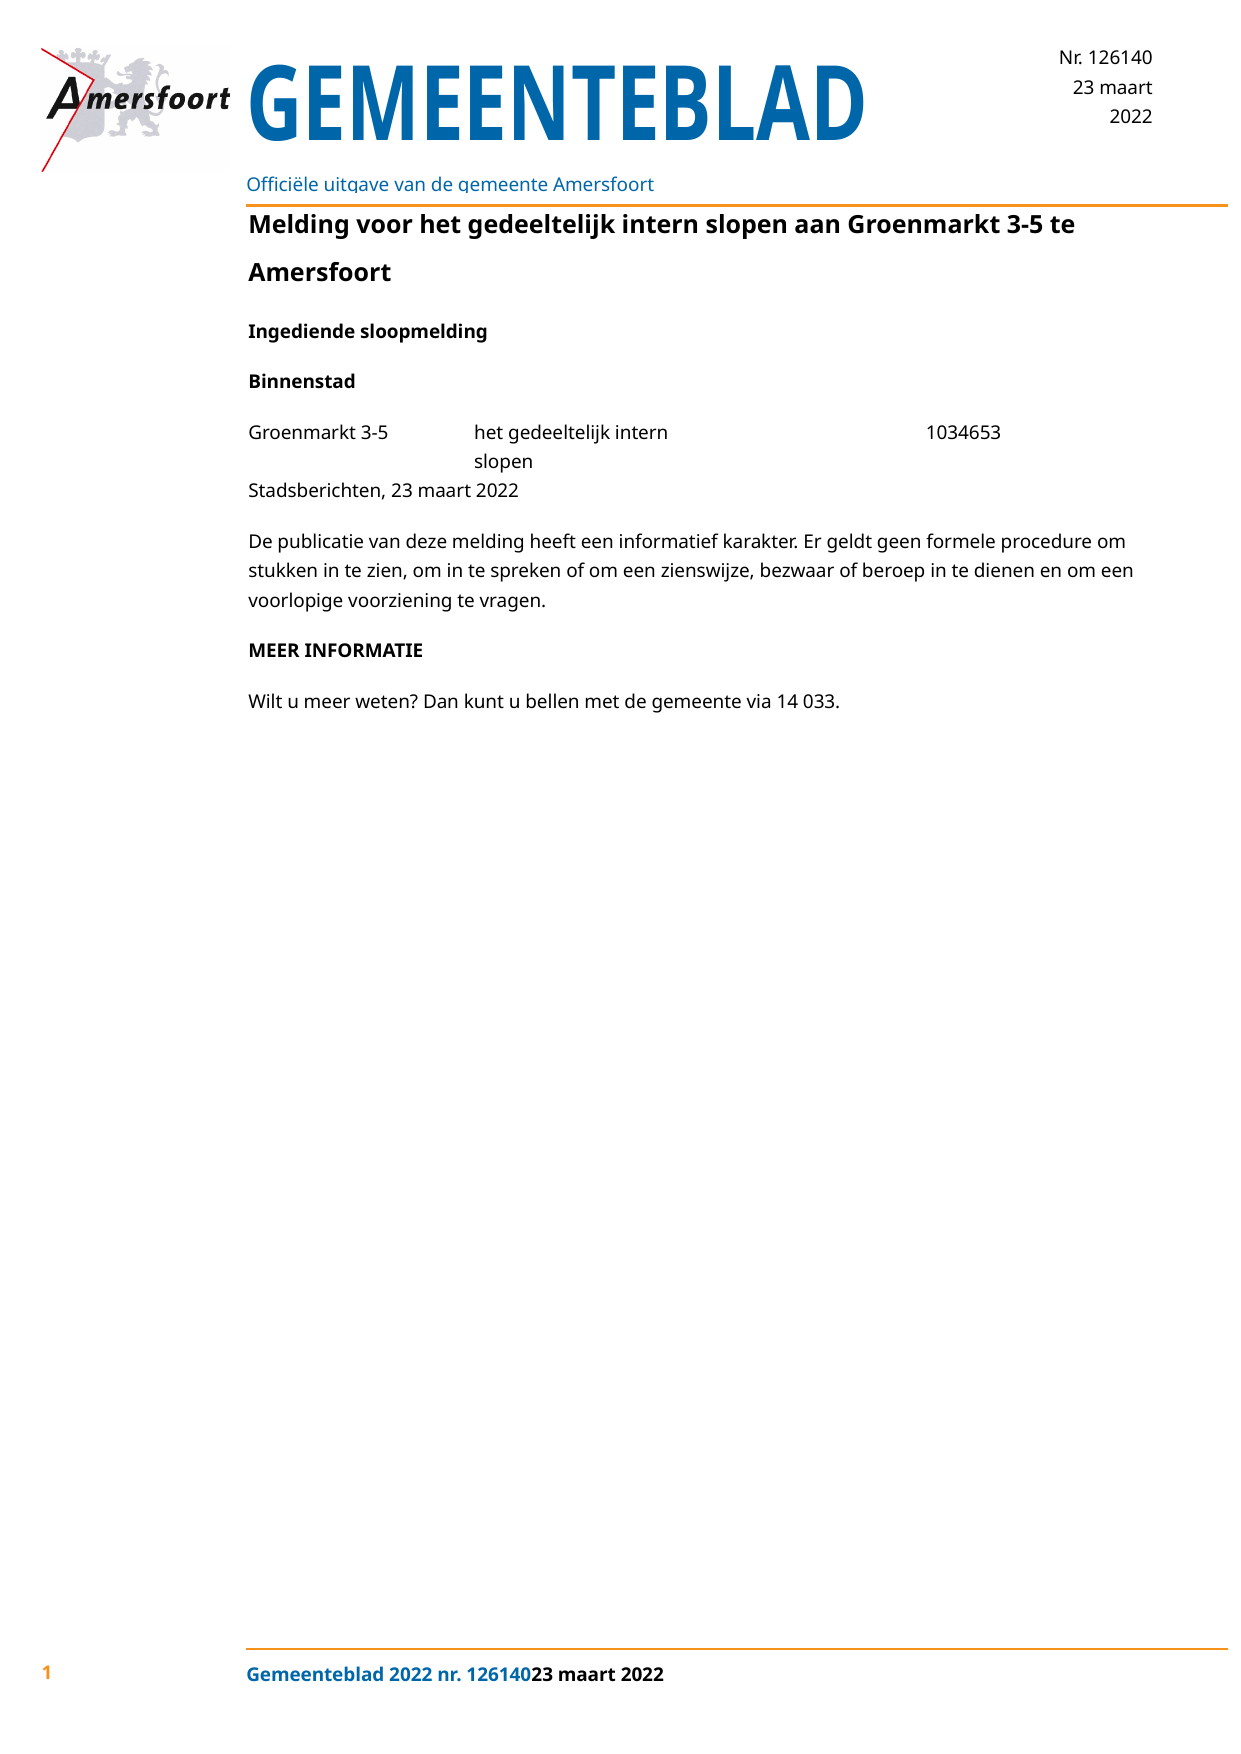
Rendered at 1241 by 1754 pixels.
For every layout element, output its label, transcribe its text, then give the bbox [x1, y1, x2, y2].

table_header Groenmarkt 3-5 [248, 419, 474, 474]
table_header het gedeeltelijk intern slopen [474, 419, 700, 474]
text Stadsberichten, 23 maart 2022 [248, 477, 1152, 503]
picture [41, 47, 231, 172]
text Binnenstad [248, 368, 1152, 394]
text Ingediende sloopmelding [248, 318, 1152, 344]
text MEER INFORMATIE [248, 637, 1152, 663]
text Melding voor het gedeeltelijk intern slopen aan Groenmarkt 3-5 te Amersfoort [248, 207, 1152, 288]
text De publicatie van deze melding heeft een informatief karakter. Er geldt geen formele procedure om stukken in te zien, om in te spreken of om een zienswijze, bezwaar of beroep in te dienen en om een voorlopige voorziening te vragen. [248, 528, 1152, 613]
table_header 1034653 [926, 419, 1152, 474]
table_header [700, 419, 926, 474]
text Wilt u meer weten? Dan kunt u bellen met de gemeente via 14 033. [248, 688, 1152, 713]
